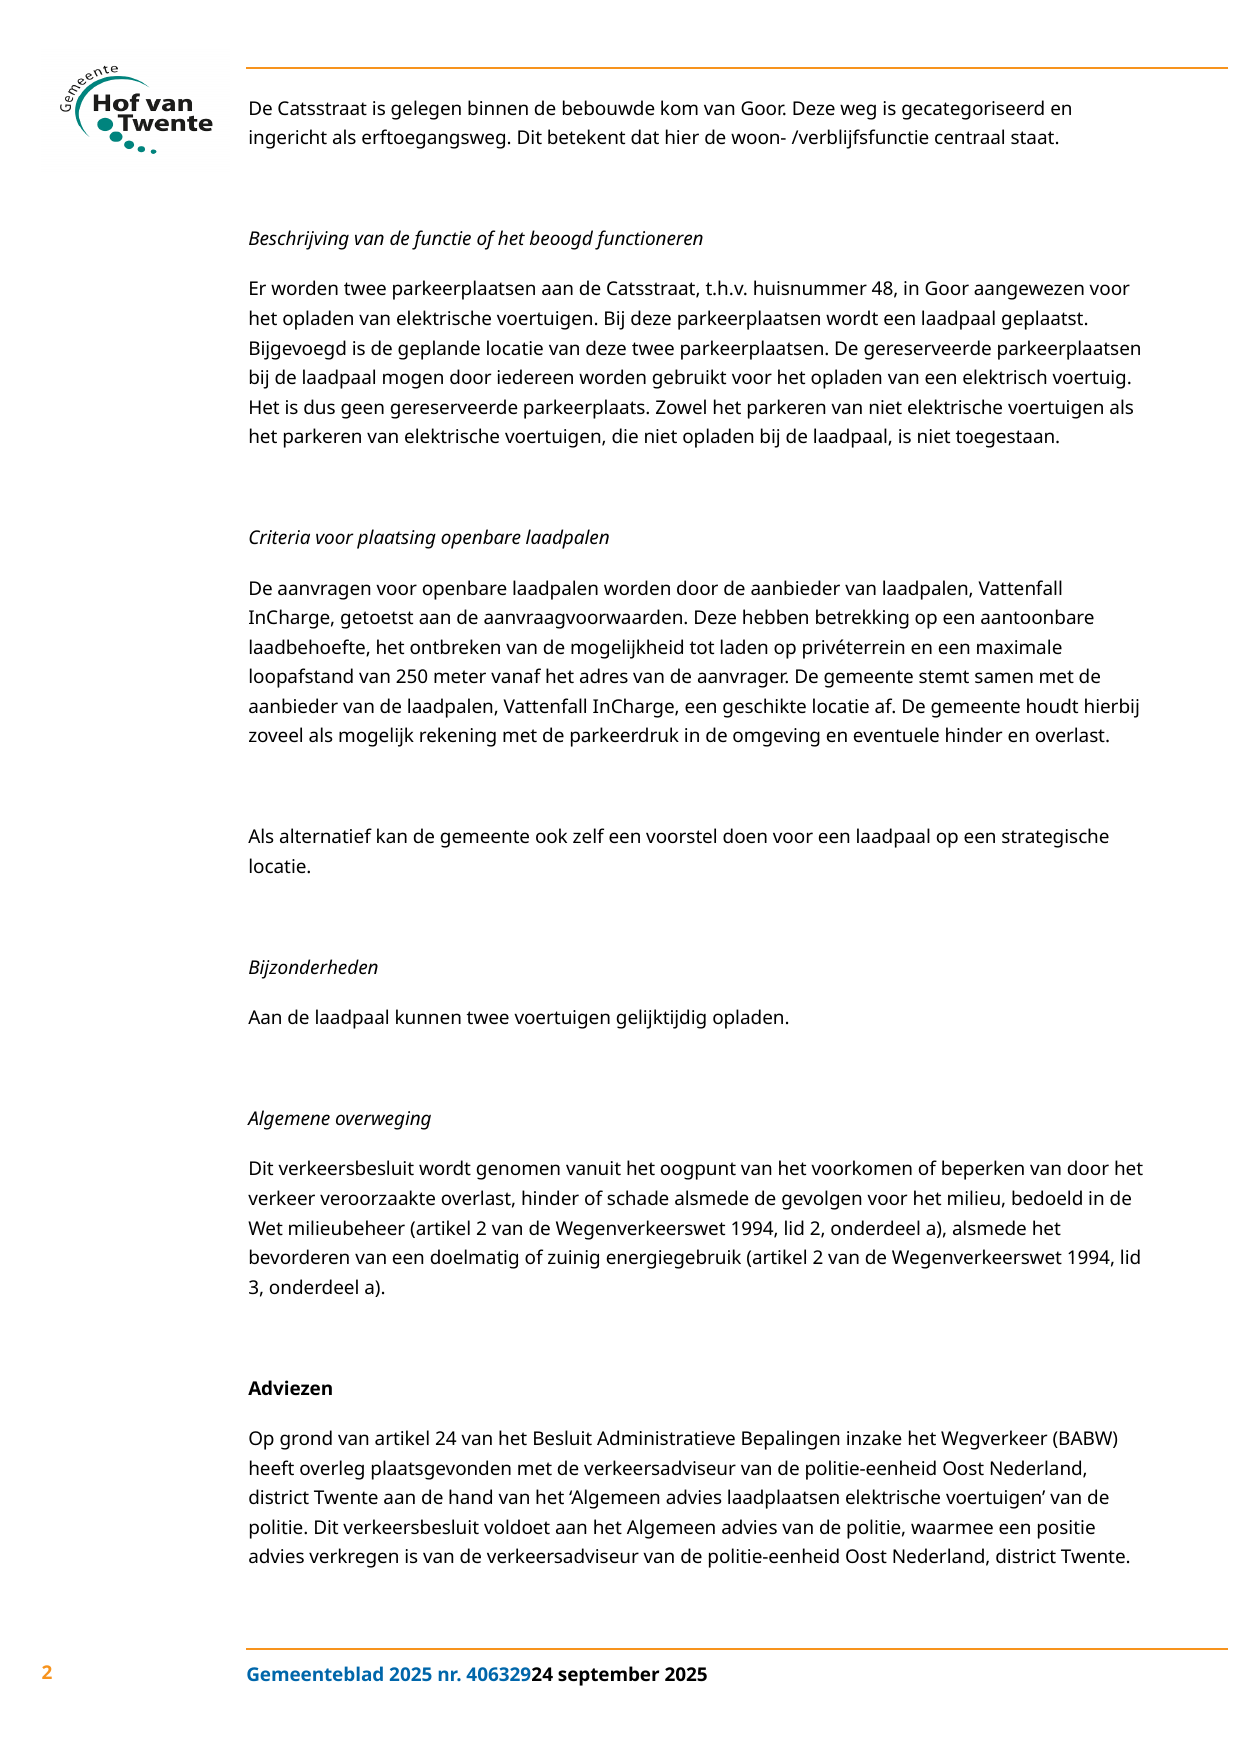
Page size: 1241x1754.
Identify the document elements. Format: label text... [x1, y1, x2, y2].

text De Catsstraat is gelegen binnen de bebouwde kom van Goor. Deze weg is gecategoriseerd en ingericht als erftoegangsweg. Dit betekent dat hier de woon- /verblijfsfunctie centraal staat. [248, 95, 1152, 150]
text Criteria voor plaatsing openbare laadpalen [248, 524, 1152, 550]
text Aan de laadpaal kunnen twee voertuigen gelijktijdig opladen. [248, 1004, 1152, 1030]
text Algemene overweging [248, 1105, 1152, 1131]
picture [41, 47, 231, 172]
text Op grond van artikel 24 van het Besluit Administratieve Bepalingen inzake het Wegverkeer (BABW) heeft overleg plaatsgevonden met de verkeersadviseur van de politie-eenheid Oost Nederland, district Twente aan de hand van het ‘Algemeen advies laadplaatsen elektrische voertuigen’ van de politie. Dit verkeersbesluit voldoet aan het Algemeen advies van de politie, waarmee een positie advies verkregen is van de verkeersadviseur van de politie-eenheid Oost Nederland, district Twente. [248, 1425, 1152, 1569]
text Adviezen [248, 1375, 1152, 1401]
text Bijzonderheden [248, 954, 1152, 980]
text Beschrijving van de functie of het beoogd functioneren [248, 225, 1152, 251]
text Als alternatief kan de gemeente ook zelf een voorstel doen voor een laadpaal op een strategische locatie. [248, 823, 1152, 879]
text Dit verkeersbesluit wordt genomen vanuit het oogpunt van het voorkomen of beperken van door het verkeer veroorzaakte overlast, hinder of schade alsmede de gevolgen voor het milieu, bedoeld in de Wet milieubeheer (artikel 2 van de Wegenverkeerswet 1994, lid 2, onderdeel a), alsmede het bevorderen van een doelmatig of zuinig energiegebruik (artikel 2 van de Wegenverkeerswet 1994, lid 3, onderdeel a). [248, 1156, 1152, 1300]
text Er worden twee parkeerplaatsen aan de Catsstraat, t.h.v. huisnummer 48, in Goor aangewezen voor het opladen van elektrische voertuigen. Bij deze parkeerplaatsen wordt een laadpaal geplaatst. Bijgevoegd is de geplande locatie van deze twee parkeerplaatsen. De gereserveerde parkeerplaatsen bij de laadpaal mogen door iedereen worden gebruikt voor het opladen van een elektrisch voertuig. Het is dus geen gereserveerde parkeerplaats. Zowel het parkeren van niet elektrische voertuigen als het parkeren van elektrische voertuigen, die niet opladen bij de laadpaal, is niet toegestaan. [248, 276, 1152, 449]
text De aanvragen voor openbare laadpalen worden door de aanbieder van laadpalen, Vattenfall InCharge, getoetst aan de aanvraagvoorwaarden. Deze hebben betrekking op een aantoonbare laadbehoefte, het ontbreken van de mogelijkheid tot laden op privéterrein en een maximale loopafstand van 250 meter vanaf het adres van de aanvrager. De gemeente stemt samen met de aanbieder van de laadpalen, Vattenfall InCharge, een geschikte locatie af. De gemeente houdt hierbij zoveel als mogelijk rekening met de parkeerdruk in de omgeving en eventuele hinder en overlast. [248, 575, 1152, 748]
